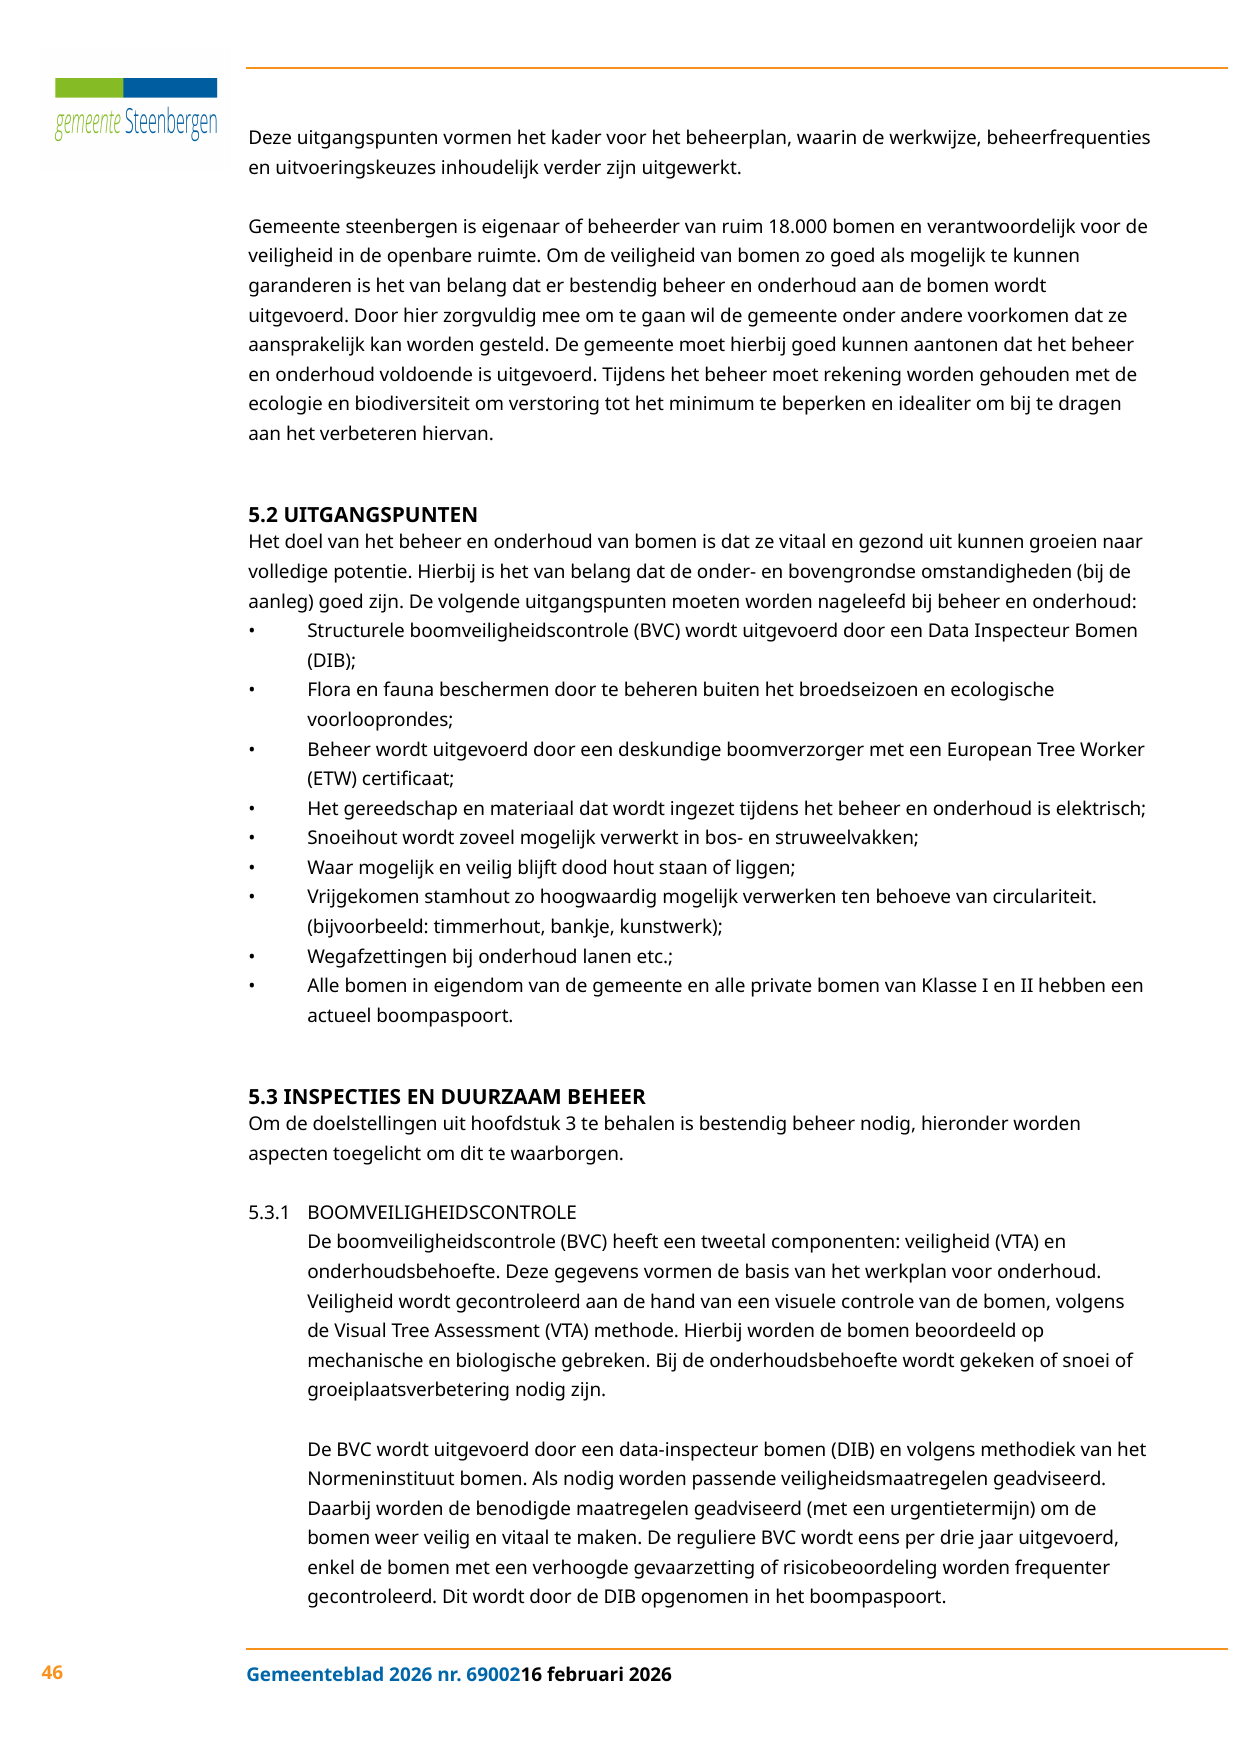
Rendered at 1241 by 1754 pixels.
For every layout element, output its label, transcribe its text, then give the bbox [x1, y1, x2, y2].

text 5.2 UITGANGSPUNTEN [248, 500, 1152, 529]
text 5.3 INSPECTIES EN DUURZAAM BEHEER [248, 1082, 1152, 1110]
list Het gereedschap en materiaal dat wordt ingezet tijdens het beheer en onderhoud is elektrisch; [248, 795, 1152, 821]
list Wegafzettingen bij onderhoud lanen etc.; [248, 943, 1152, 968]
list De BVC wordt uitgevoerd door een data-inspecteur bomen (DIB) en volgens methodiek van het Normeninstituut bomen. Als nodig worden passende veiligheidsmaatregelen geadviseerd. Daarbij worden de benodigde maatregelen geadviseerd (met een urgentietermijn) om de bomen weer veilig en vitaal te maken. De reguliere BVC wordt eens per drie jaar uitgevoerd, enkel de bomen met een verhoogde gevaarzetting of risicobeoordeling worden frequenter gecontroleerd. Dit wordt door de DIB opgenomen in het boompaspoort. [248, 1436, 1152, 1609]
list Flora en fauna beschermen door te beheren buiten het broedseizoen en ecologische voorlooprondes; [248, 677, 1152, 732]
list Alle bomen in eigendom van de gemeente en alle private bomen van Klasse I en II hebben een actueel boompaspoort. [248, 972, 1152, 1028]
text Deze uitgangspunten vormen het kader voor het beheerplan, waarin de werkwijze, beheerfrequenties en uitvoeringskeuzes inhoudelijk verder zijn uitgewerkt. [248, 124, 1152, 180]
text Het doel van het beheer en onderhoud van bomen is dat ze vitaal en gezond uit kunnen groeien naar volledige potentie. Hierbij is het van belang dat de onder- en bovengrondse omstandigheden (bij de aanleg) goed zijn. De volgende uitgangspunten moeten worden nageleefd bij beheer en onderhoud: [248, 529, 1152, 613]
list BOOMVEILIGHEIDSCONTROLE [248, 1199, 1152, 1225]
text Om de doelstellingen uit hoofdstuk 3 te behalen is bestendig beheer nodig, hieronder worden aspecten toegelicht om dit te waarborgen. [248, 1110, 1152, 1166]
list Beheer wordt uitgevoerd door een deskundige boomverzorger met een European Tree Worker (ETW) certificaat; [248, 736, 1152, 791]
list Structurele boomveiligheidscontrole (BVC) wordt uitgevoerd door een Data Inspecteur Bomen (DIB); [248, 617, 1152, 673]
list Vrijgekomen stamhout zo hoogwaardig mogelijk verwerken ten behoeve van circulariteit. (bijvoorbeeld: timmerhout, bankje, kunstwerk); [248, 884, 1152, 939]
list Waar mogelijk en veilig blijft dood hout staan of liggen; [248, 854, 1152, 880]
picture [41, 47, 231, 172]
list De boomveiligheidscontrole (BVC) heeft een tweetal componenten: veiligheid (VTA) en onderhoudsbehoefte. Deze gegevens vormen de basis van het werkplan voor onderhoud. Veiligheid wordt gecontroleerd aan de hand van een visuele controle van de bomen, volgens de Visual Tree Assessment (VTA) methode. Hierbij worden de bomen beoordeeld op mechanische en biologische gebreken. Bij de onderhoudsbehoefte wordt gekeken of snoei of groeiplaatsverbetering nodig zijn. [248, 1229, 1152, 1402]
list Snoeihout wordt zoveel mogelijk verwerkt in bos- en struweelvakken; [248, 824, 1152, 850]
text Gemeente steenbergen is eigenaar of beheerder van ruim 18.000 bomen en verantwoordelijk voor de veiligheid in de openbare ruimte. Om de veiligheid van bomen zo goed als mogelijk te kunnen garanderen is het van belang dat er bestendig beheer en onderhoud aan de bomen wordt uitgevoerd. Door hier zorgvuldig mee om te gaan wil de gemeente onder andere voorkomen dat ze aansprakelijk kan worden gesteld. De gemeente moet hierbij goed kunnen aantonen dat het beheer en onderhoud voldoende is uitgevoerd. Tijdens het beheer moet rekening worden gehouden met de ecologie en biodiversiteit om verstoring tot het minimum te beperken en idealiter om bij te dragen aan het verbeteren hiervan. [248, 213, 1152, 446]
